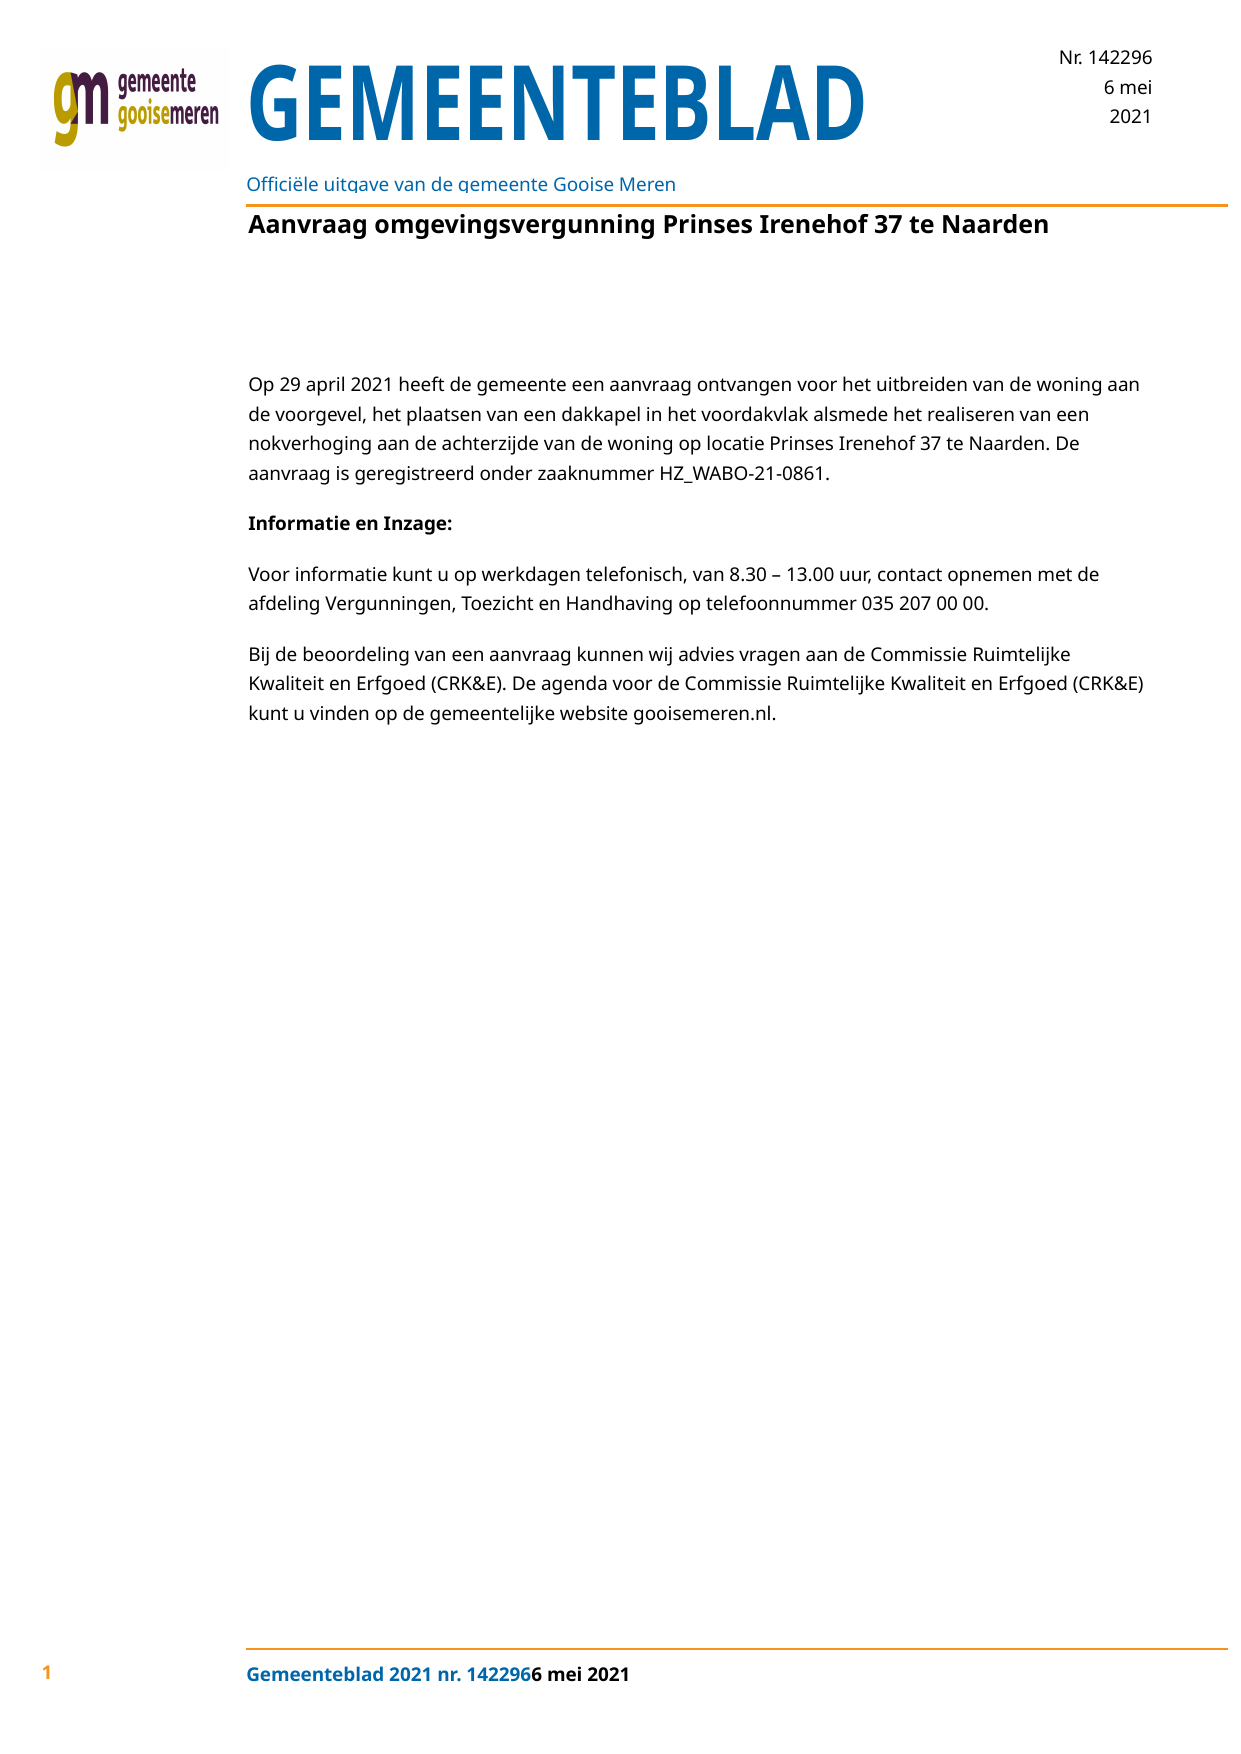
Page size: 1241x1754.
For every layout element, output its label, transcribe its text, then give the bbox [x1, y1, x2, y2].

text Bij de beoordeling van een aanvraag kunnen wij advies vragen aan de Commissie Ruimtelijke Kwaliteit en Erfgoed (CRK&E). De agenda voor de Commissie Ruimtelijke Kwaliteit en Erfgoed (CRK&E) kunt u vinden op de gemeentelijke website gooisemeren.nl. [248, 641, 1152, 726]
text Informatie en Inzage: [248, 510, 1152, 536]
text Op 29 april 2021 heeft de gemeente een aanvraag ontvangen voor het uitbreiden van de woning aan de voorgevel, het plaatsen van een dakkapel in het voordakvlak alsmede het realiseren van een nokverhoging aan de achterzijde van de woning op locatie Prinses Irenehof 37 te Naarden. De aanvraag is geregistreerd onder zaaknummer HZ_WABO-21-0861. [248, 371, 1152, 486]
text Aanvraag omgevingsvergunning Prinses Irenehof 37 te Naarden [248, 207, 1152, 241]
text Voor informatie kunt u op werkdagen telefonisch, van 8.30 – 13.00 uur, contact opnemen met de afdeling Vergunningen, Toezicht en Handhaving op telefoonnummer 035 207 00 00. [248, 561, 1152, 616]
picture [41, 47, 231, 172]
